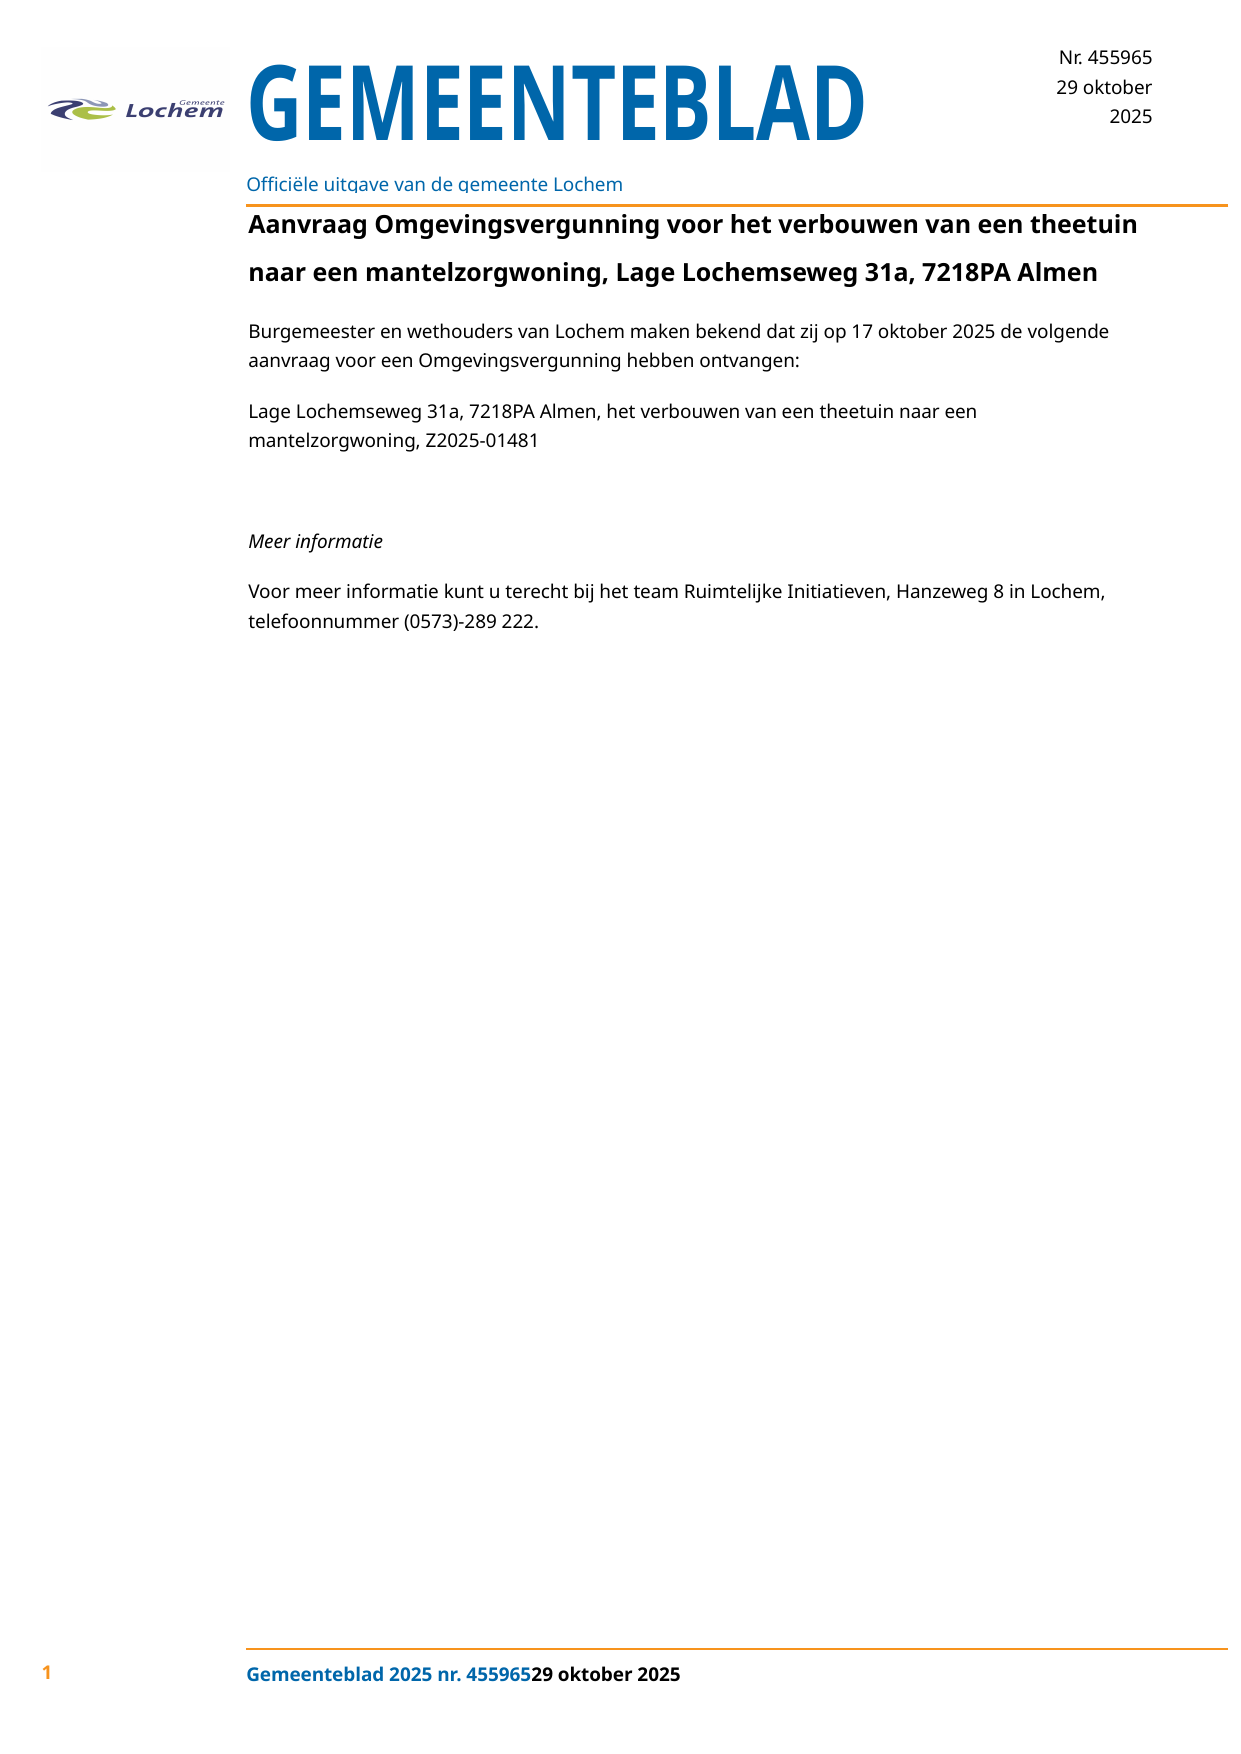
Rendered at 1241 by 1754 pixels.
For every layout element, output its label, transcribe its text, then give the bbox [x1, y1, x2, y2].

text Voor meer informatie kunt u terecht bij het team Ruimtelijke Initiatieven, Hanzeweg 8 in Lochem, telefoonnummer (0573)-289 222. [248, 579, 1152, 634]
picture [41, 47, 231, 172]
text Burgemeester en wethouders van Lochem maken bekend dat zij op 17 oktober 2025 de volgende aanvraag voor een Omgevingsvergunning hebben ontvangen: [248, 318, 1152, 373]
text Lage Lochemseweg 31a, 7218PA Almen, het verbouwen van een theetuin naar een mantelzorgwoning, Z2025-01481 [248, 398, 1152, 453]
text Aanvraag Omgevingsvergunning voor het verbouwen van een theetuin naar een mantelzorgwoning, Lage Lochemseweg 31a, 7218PA Almen [248, 207, 1152, 288]
text Meer informatie [248, 528, 1152, 554]
